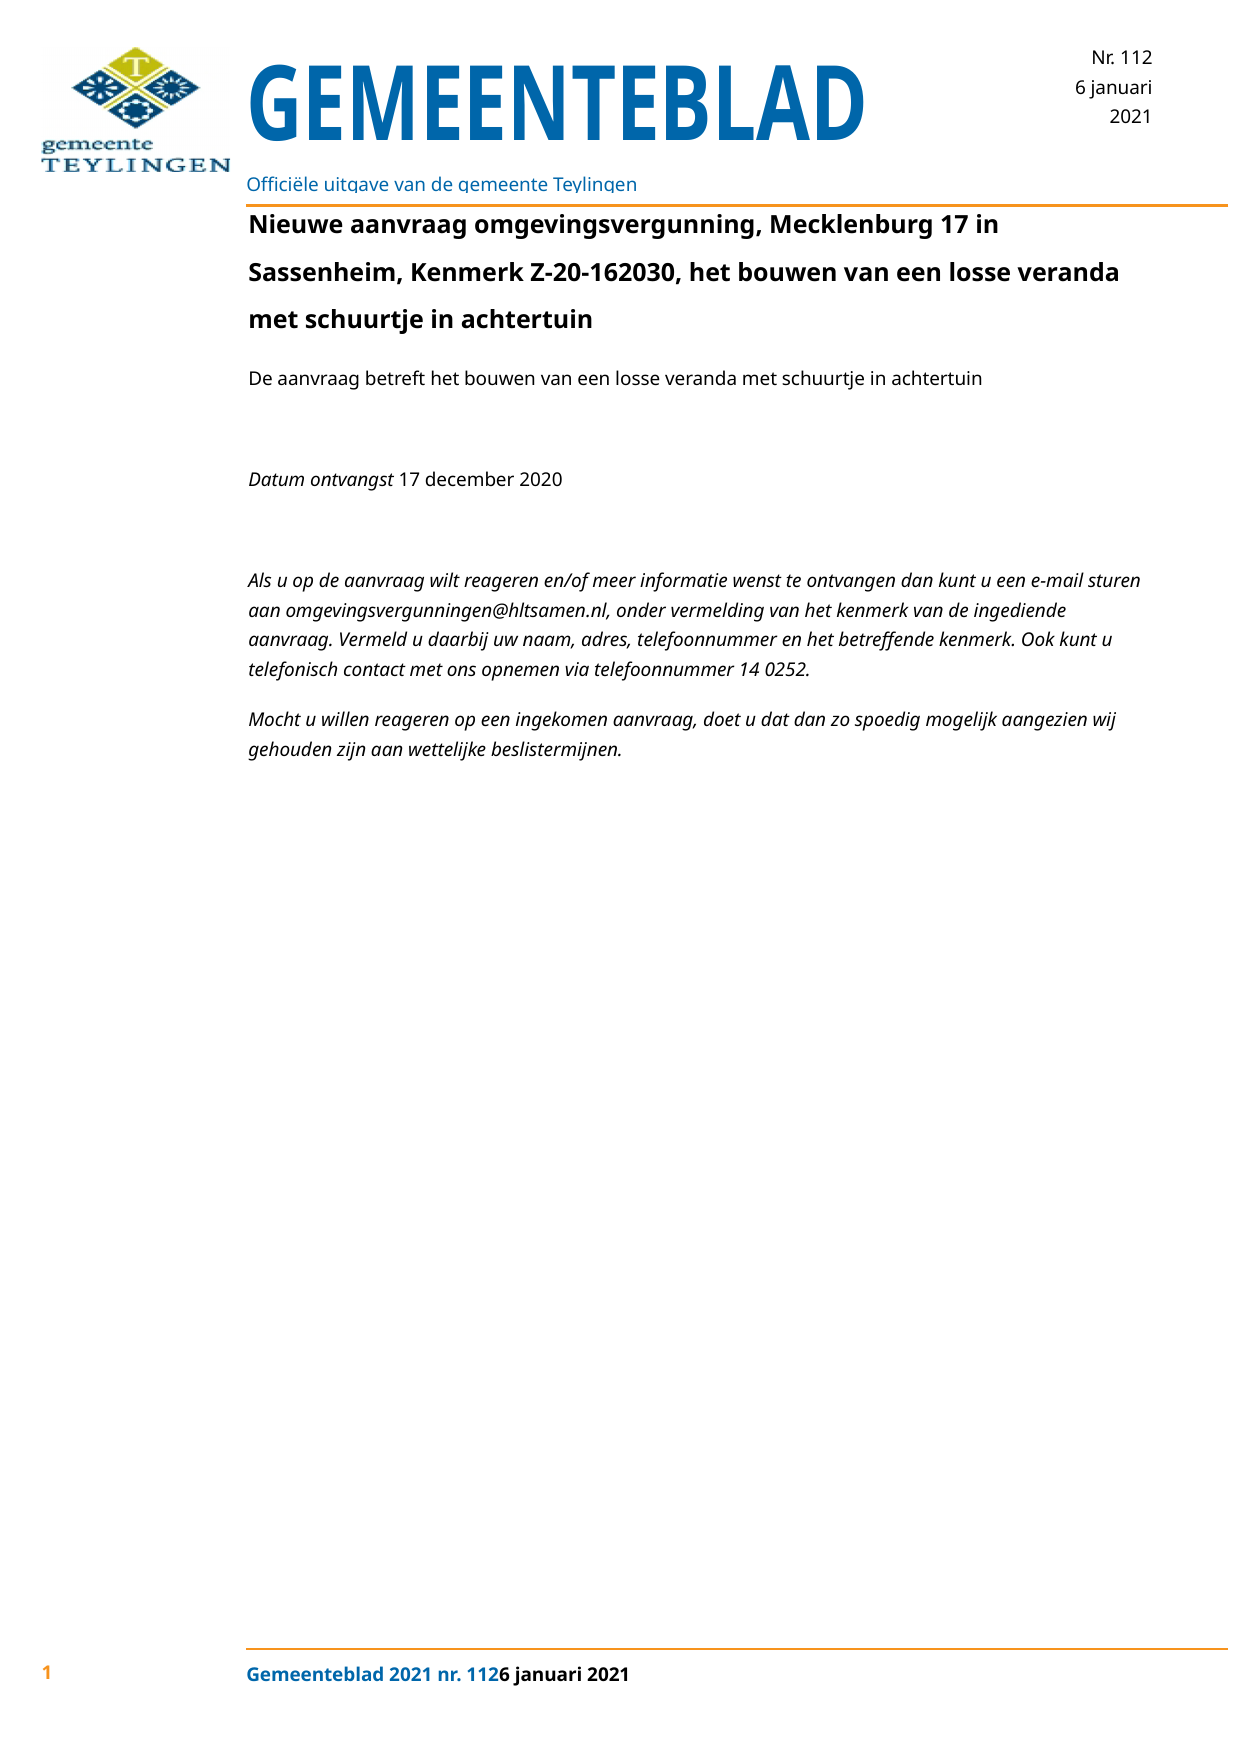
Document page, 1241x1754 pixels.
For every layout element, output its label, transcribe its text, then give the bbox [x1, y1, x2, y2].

text Als u op de aanvraag wilt reageren en/of meer informatie wenst te ontvangen dan kunt u een e-mail sturen aan omgevingsvergunningen@hltsamen.nl, onder vermelding van het kenmerk van de ingediende aanvraag. Vermeld u daarbij uw naam, adres, telefoonnummer en het betreffende kenmerk. Ook kunt u telefonisch contact met ons opnemen via telefoonnummer 14 0252. [248, 567, 1152, 682]
picture [41, 47, 231, 172]
text Nieuwe aanvraag omgevingsvergunning, Mecklenburg 17 in Sassenheim, Kenmerk Z-20-162030, het bouwen van een losse veranda met schuurtje in achtertuin [248, 207, 1152, 336]
text De aanvraag betreft het bouwen van een losse veranda met schuurtje in achtertuin [248, 366, 1152, 391]
text Mocht u willen reageren op een ingekomen aanvraag, doet u dat dan zo spoedig mogelijk aangezien wij gehouden zijn aan wettelijke beslistermijnen. [248, 706, 1152, 762]
text Datum ontvangst 17 december 2020 [248, 466, 1152, 492]
